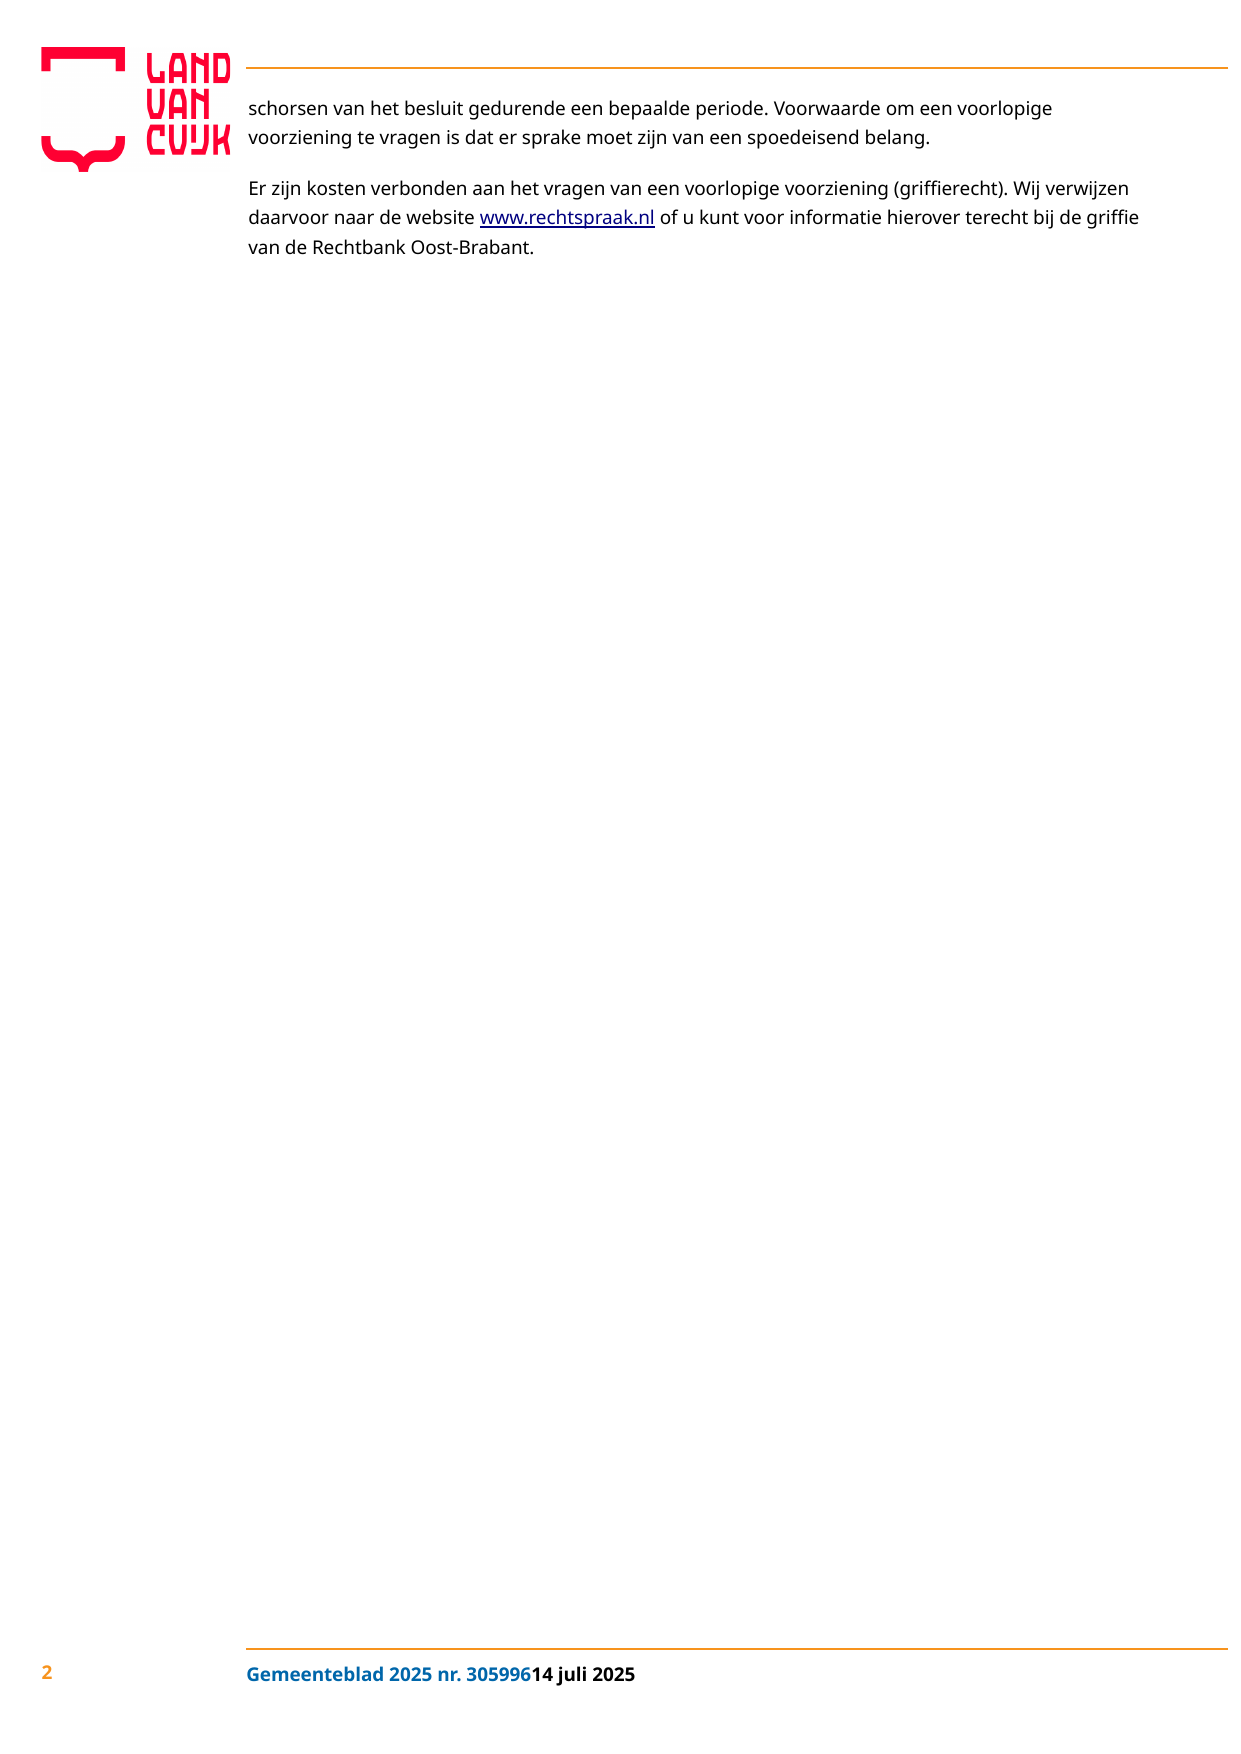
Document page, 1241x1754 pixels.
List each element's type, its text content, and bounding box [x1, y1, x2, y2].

text schorsen van het besluit gedurende een bepaalde periode. Voorwaarde om een voorlopige voorziening te vragen is dat er sprake moet zijn van een spoedeisend belang. [248, 95, 1152, 150]
text Er zijn kosten verbonden aan het vragen van een voorlopige voorziening (griffierecht). Wij verwijzen daarvoor naar de website www.rechtspraak.nl of u kunt voor informatie hierover terecht bij de griffie van de Rechtbank Oost-Brabant. [248, 175, 1152, 260]
picture [41, 47, 231, 172]
